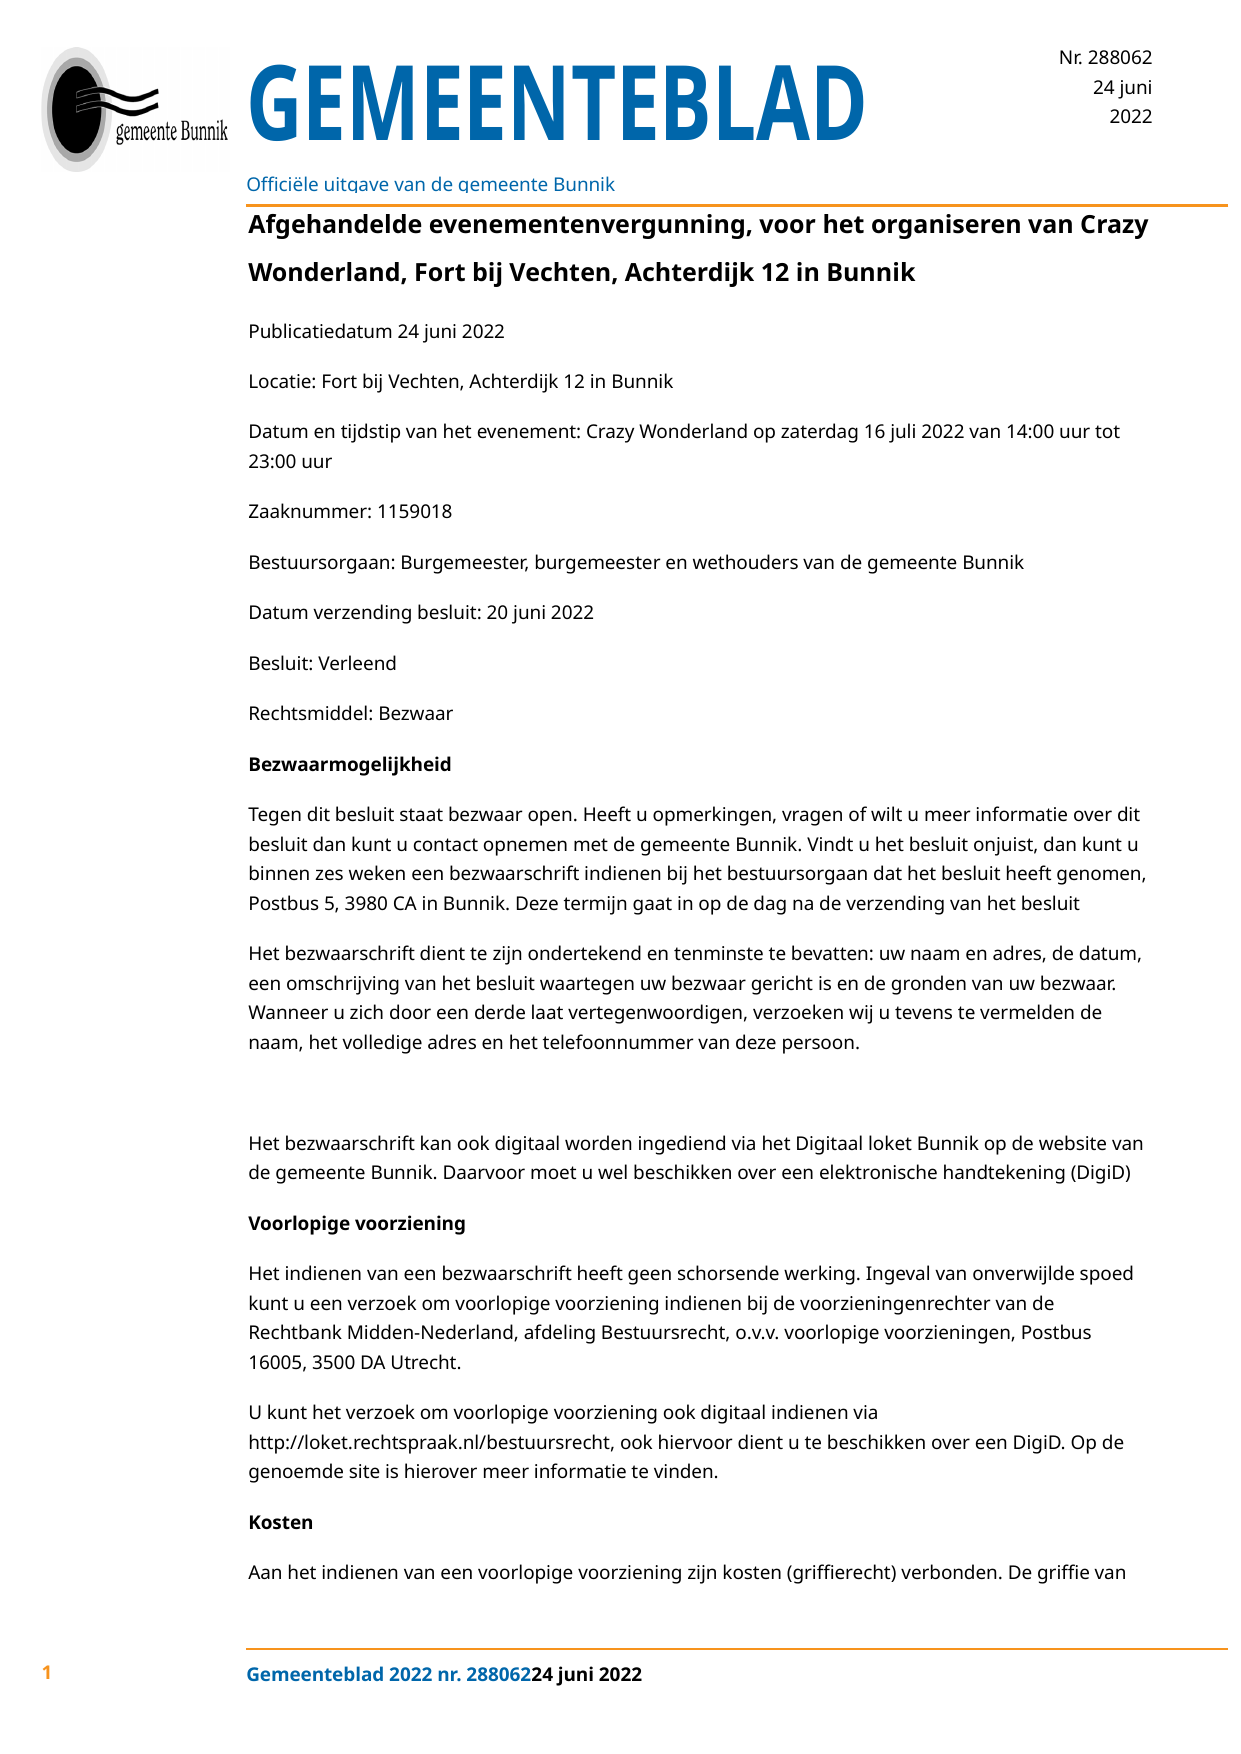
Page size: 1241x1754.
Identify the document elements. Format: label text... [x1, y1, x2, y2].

picture [41, 47, 231, 172]
text Bezwaarmogelijkheid [248, 751, 1152, 777]
text Rechtsmiddel: Bezwaar [248, 700, 1152, 726]
text Publicatiedatum 24 juni 2022 [248, 318, 1152, 344]
text Kosten [248, 1509, 1152, 1535]
text Zaaknummer: 1159018 [248, 499, 1152, 524]
text Aan het indienen van een voorlopige voorziening zijn kosten (griffierecht) verbonden. De griffie van [248, 1559, 1152, 1585]
text Afgehandelde evenementenvergunning, voor het organiseren van Crazy Wonderland, Fort bij Vechten, Achterdijk 12 in Bunnik [248, 207, 1152, 288]
text Datum en tijdstip van het evenement: Crazy Wonderland op zaterdag 16 juli 2022 van 14:00 uur tot 23:00 uur [248, 419, 1152, 474]
text Besluit: Verleend [248, 650, 1152, 676]
text Locatie: Fort bij Vechten, Achterdijk 12 in Bunnik [248, 368, 1152, 394]
text Het bezwaarschrift dient te zijn ondertekend en tenminste te bevatten: uw naam en adres, de datum, een omschrijving van het besluit waartegen uw bezwaar gericht is en de gronden van uw bezwaar. Wanneer u zich door een derde laat vertegenwoordigen, verzoeken wij u tevens te vermelden de naam, het volledige adres en het telefoonnummer van deze persoon. [248, 940, 1152, 1055]
text Het bezwaarschrift kan ook digitaal worden ingediend via het Digitaal loket Bunnik op de website van de gemeente Bunnik. Daarvoor moet u wel beschikken over een elektronische handtekening (DigiD) [248, 1130, 1152, 1185]
text Voorlopige voorziening [248, 1210, 1152, 1236]
text U kunt het verzoek om voorlopige voorziening ook digitaal indienen via http://loket.rechtspraak.nl/bestuursrecht, ook hiervoor dient u te beschikken over een DigiD. Op de genoemde site is hierover meer informatie te vinden. [248, 1399, 1152, 1484]
text Bestuursorgaan: Burgemeester, burgemeester en wethouders van de gemeente Bunnik [248, 549, 1152, 575]
text Het indienen van een bezwaarschrift heeft geen schorsende werking. Ingeval van onverwijlde spoed kunt u een verzoek om voorlopige voorziening indienen bij de voorzieningenrechter van de Rechtbank Midden-Nederland, afdeling Bestuursrecht, o.v.v. voorlopige voorzieningen, Postbus 16005, 3500 DA Utrecht. [248, 1260, 1152, 1375]
text Tegen dit besluit staat bezwaar open. Heeft u opmerkingen, vragen of wilt u meer informatie over dit besluit dan kunt u contact opnemen met de gemeente Bunnik. Vindt u het besluit onjuist, dan kunt u binnen zes weken een bezwaarschrift indienen bij het bestuursorgaan dat het besluit heeft genomen, Postbus 5, 3980 CA in Bunnik. Deze termijn gaat in op de dag na de verzending van het besluit [248, 801, 1152, 916]
text Datum verzending besluit: 20 juni 2022 [248, 599, 1152, 625]
